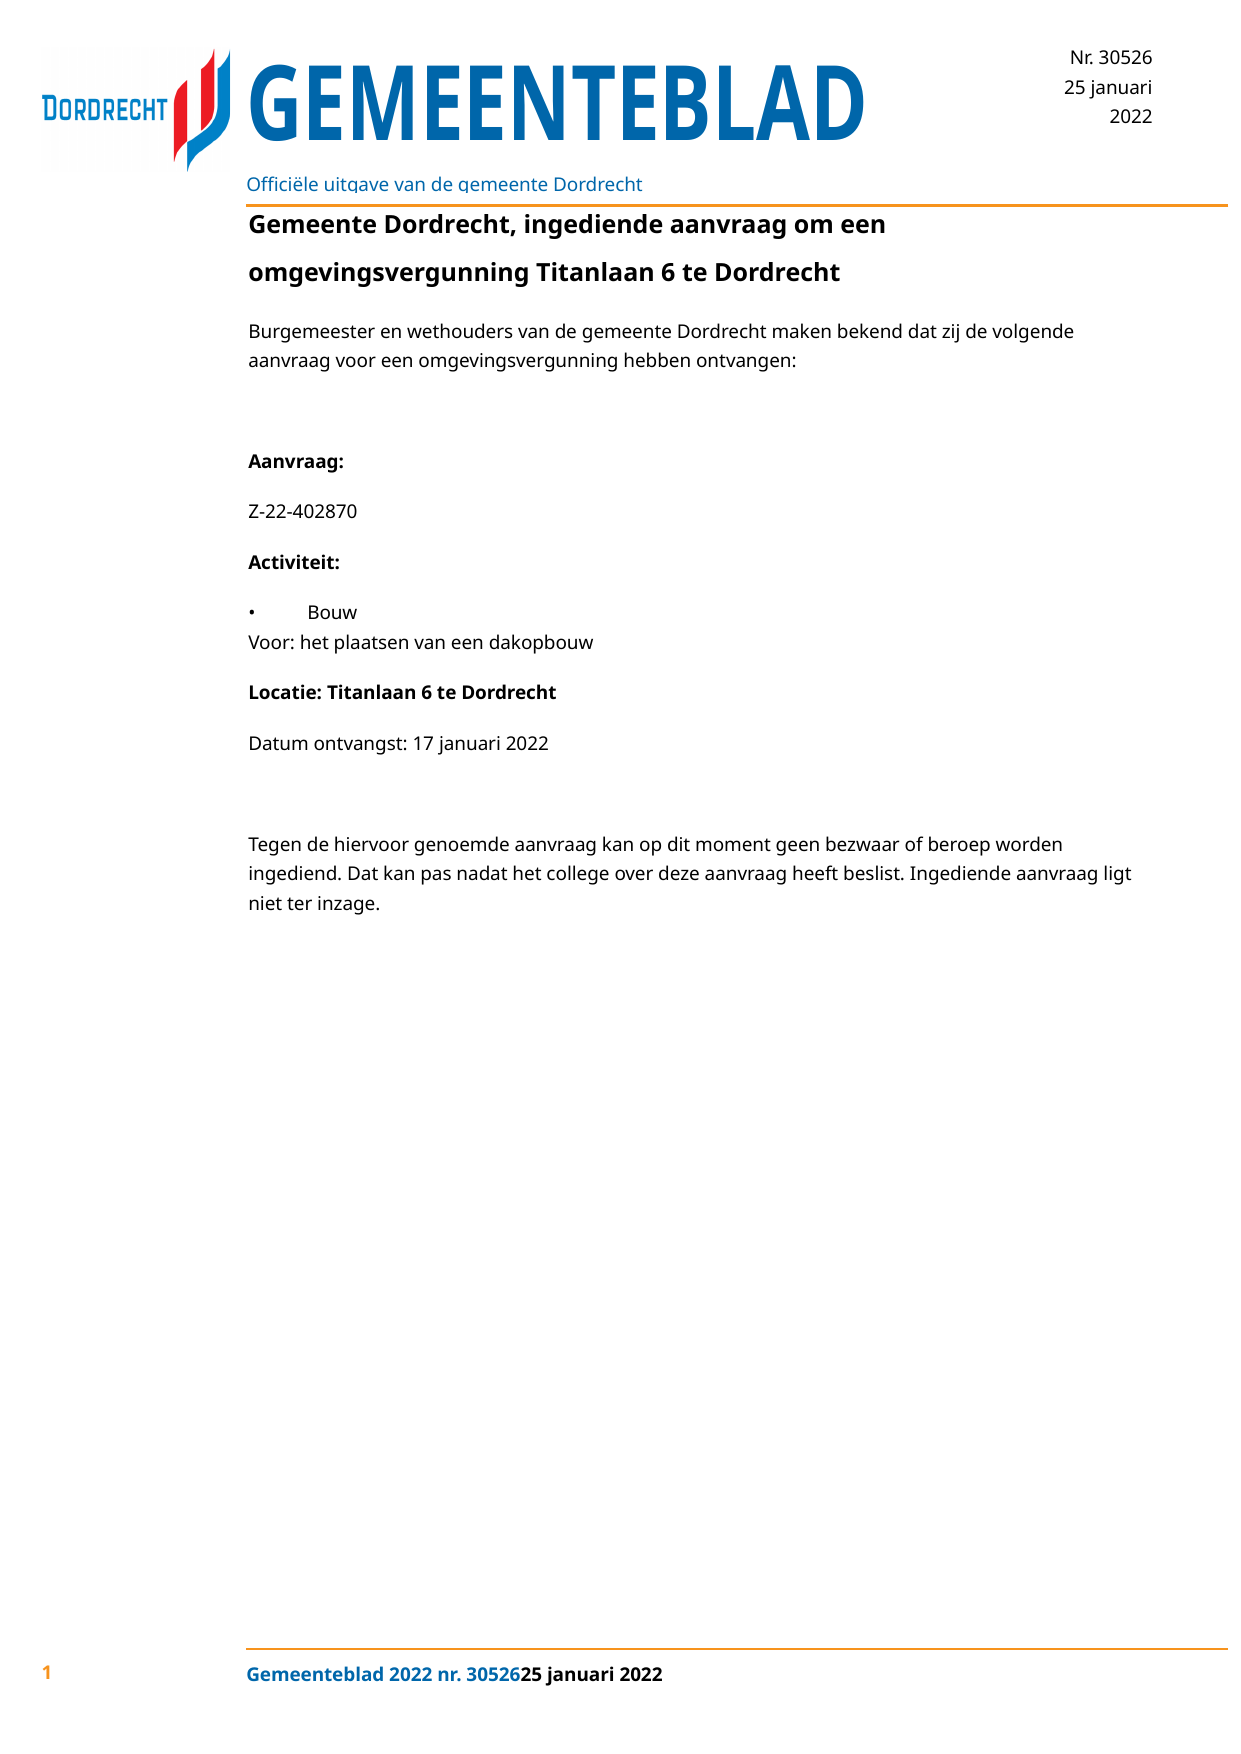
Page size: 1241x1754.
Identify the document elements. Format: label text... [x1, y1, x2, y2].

text Burgemeester en wethouders van de gemeente Dordrecht maken bekend dat zij de volgende aanvraag voor een omgevingsvergunning hebben ontvangen: [248, 318, 1152, 373]
picture [41, 47, 231, 172]
text Locatie: Titanlaan 6 te Dordrecht [248, 679, 1152, 705]
text Voor: het plaatsen van een dakopbouw [248, 629, 1152, 655]
text Aanvraag: [248, 448, 1152, 474]
text Datum ontvangst: 17 januari 2022 [248, 730, 1152, 756]
text Z-22-402870 [248, 499, 1152, 524]
text Gemeente Dordrecht, ingediende aanvraag om een omgevingsvergunning Titanlaan 6 te Dordrecht [248, 207, 1152, 288]
text Tegen de hiervoor genoemde aanvraag kan op dit moment geen bezwaar of beroep worden ingediend. Dat kan pas nadat het college over deze aanvraag heeft beslist. Ingediende aanvraag ligt niet ter inzage. [248, 831, 1152, 916]
text Activiteit: [248, 549, 1152, 575]
list Bouw [248, 599, 1152, 625]
